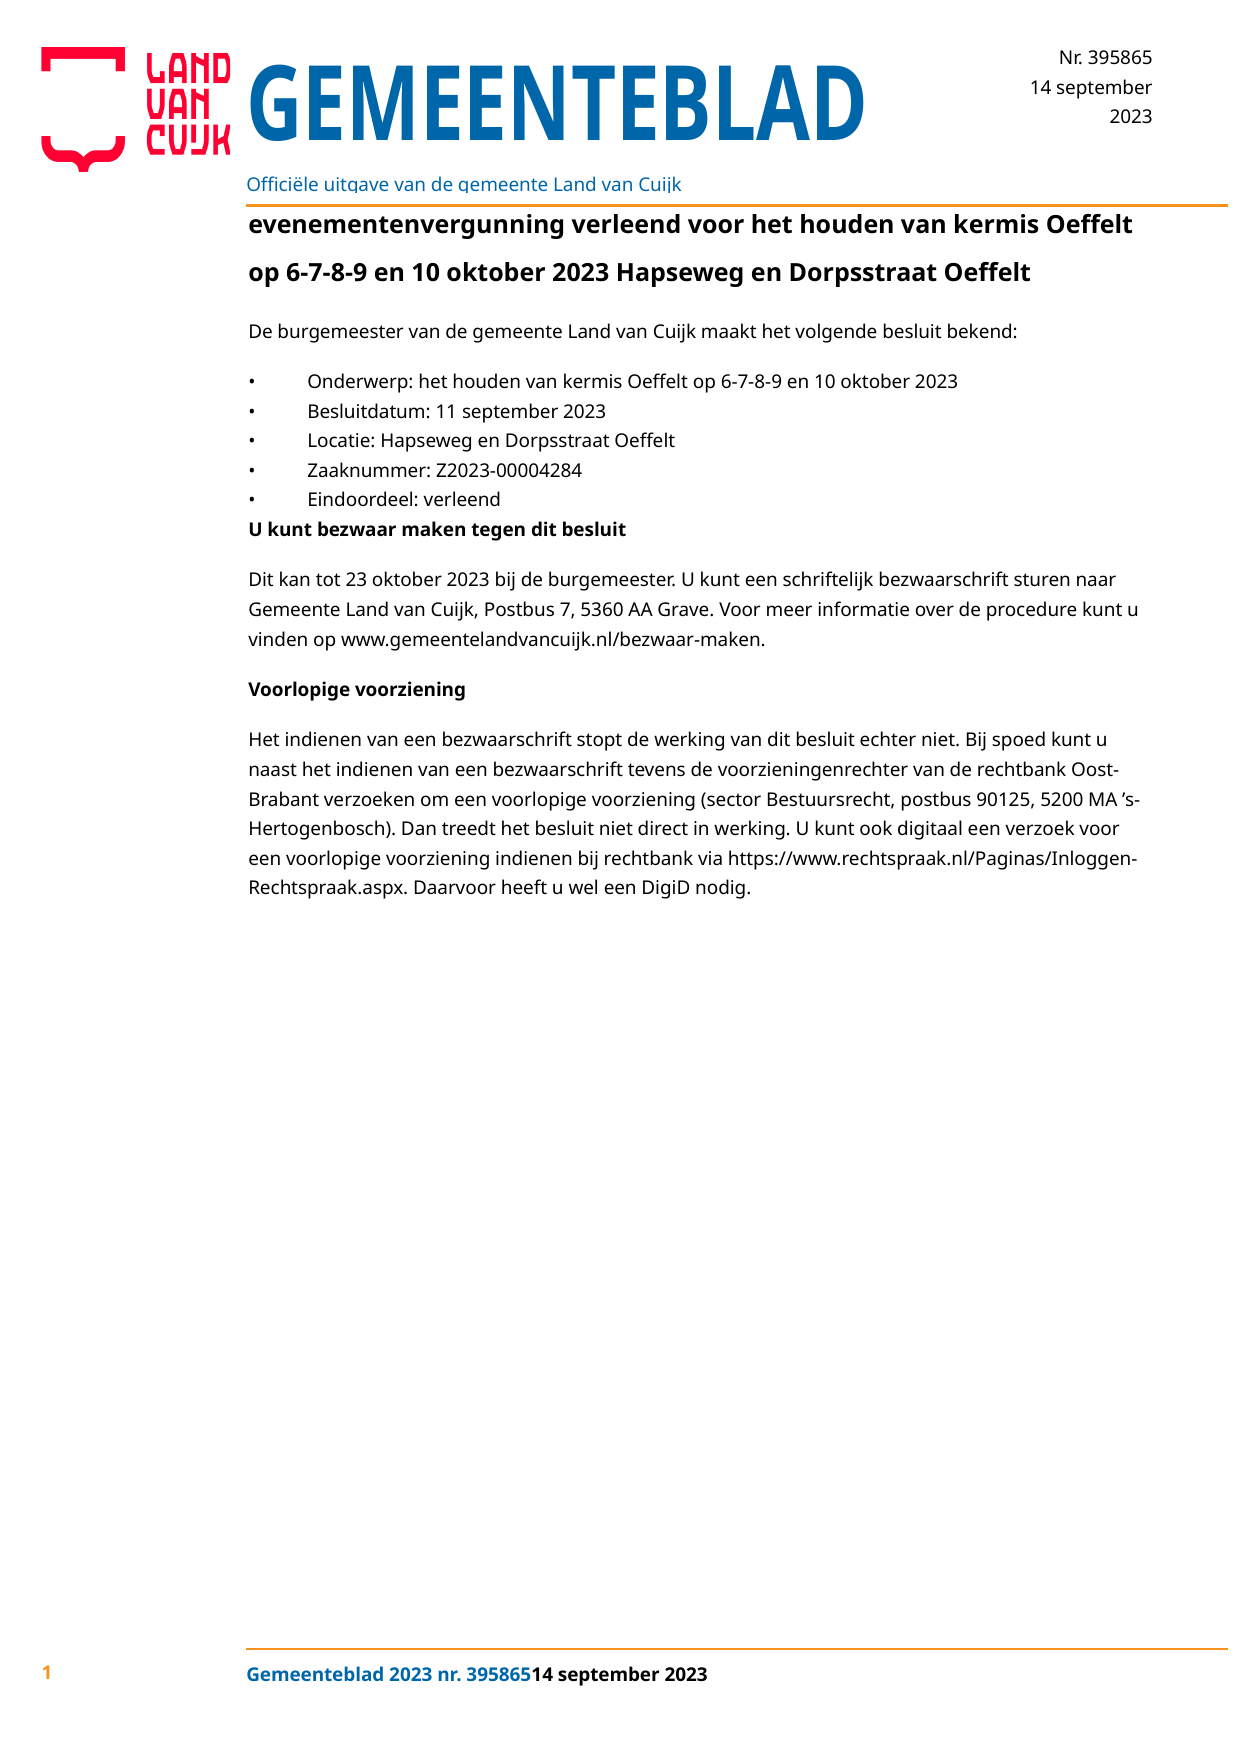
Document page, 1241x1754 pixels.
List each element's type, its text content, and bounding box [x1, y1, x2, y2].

text Dit kan tot 23 oktober 2023 bij de burgemeester. U kunt een schriftelijk bezwaarschrift sturen naar Gemeente Land van Cuijk, Postbus 7, 5360 AA Grave. Voor meer informatie over de procedure kunt u vinden op www.gemeentelandvancuijk.nl/bezwaar-maken. [248, 567, 1152, 652]
text De burgemeester van de gemeente Land van Cuijk maakt het volgende besluit bekend: [248, 318, 1152, 344]
text evenementenvergunning verleend voor het houden van kermis Oeffelt op 6-7-8-9 en 10 oktober 2023 Hapseweg en Dorpsstraat Oeffelt [248, 207, 1152, 288]
text Voorlopige voorziening [248, 676, 1152, 702]
picture [41, 47, 231, 172]
text U kunt bezwaar maken tegen dit besluit [248, 516, 1152, 542]
text Het indienen van een bezwaarschrift stopt de werking van dit besluit echter niet. Bij spoed kunt u naast het indienen van een bezwaarschrift tevens de voorzieningenrechter van de rechtbank Oost-Brabant verzoeken om een voorlopige voorziening (sector Bestuursrecht, postbus 90125, 5200 MA ’s-Hertogenbosch). Dan treedt het besluit niet direct in werking. U kunt ook digitaal een verzoek voor een voorlopige voorziening indienen bij rechtbank via https://www.rechtspraak.nl/Paginas/Inloggen-Rechtspraak.aspx. Daarvoor heeft u wel een DigiD nodig. [248, 727, 1152, 900]
list Onderwerp: het houden van kermis Oeffelt op 6-7-8-9 en 10 oktober 2023 [248, 368, 1152, 394]
list Zaaknummer: Z2023-00004284 [248, 457, 1152, 483]
list Locatie: Hapseweg en Dorpsstraat Oeffelt [248, 427, 1152, 453]
list Eindoordeel: verleend [248, 487, 1152, 512]
list Besluitdatum: 11 september 2023 [248, 398, 1152, 424]
